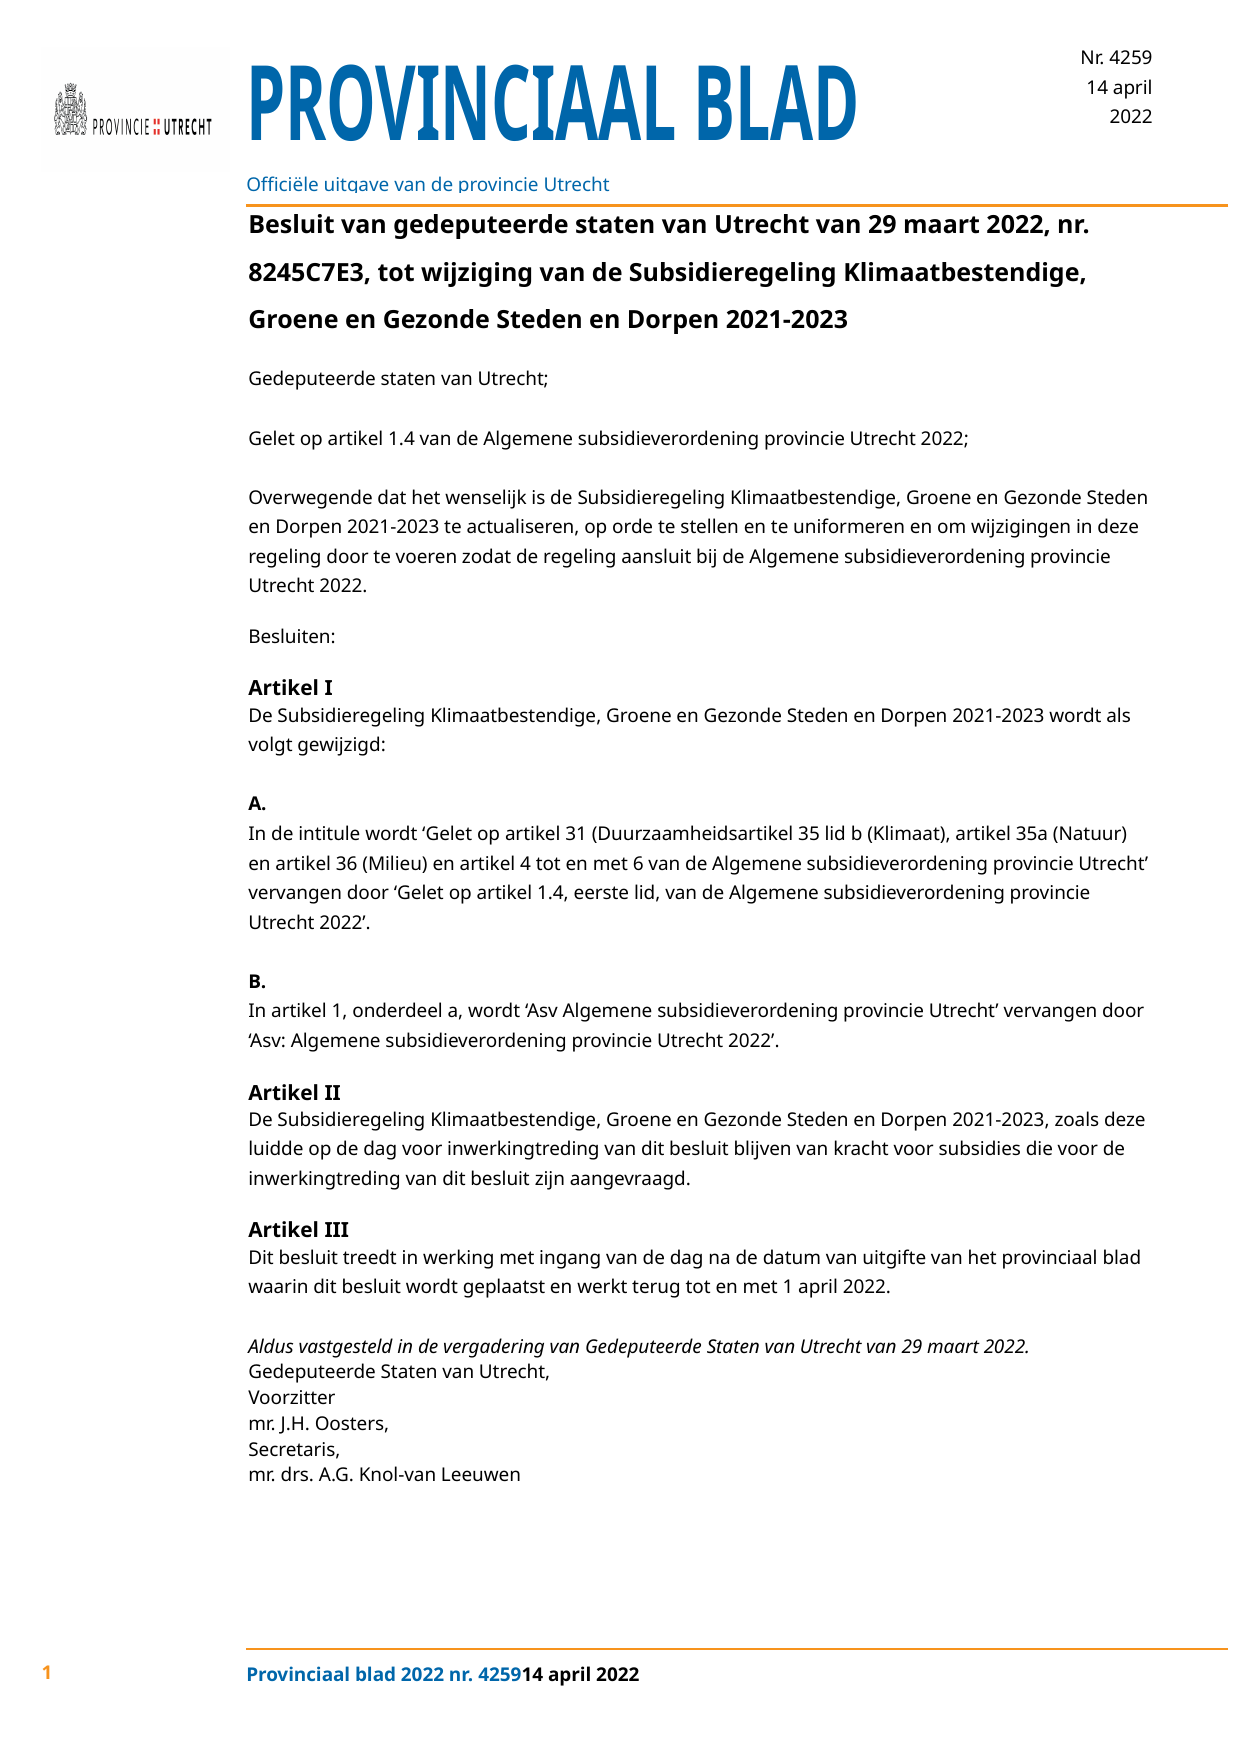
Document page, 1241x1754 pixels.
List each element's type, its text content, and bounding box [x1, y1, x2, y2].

text Overwegende dat het wenselijk is de Subsidieregeling Klimaatbestendige, Groene en Gezonde Steden en Dorpen 2021-2023 te actualiseren, op orde te stellen en te uniformeren en om wijzigingen in deze regeling door te voeren zodat de regeling aansluit bij de Algemene subsidieverordening provincie Utrecht 2022. [248, 484, 1152, 598]
text Dit besluit treedt in werking met ingang van de dag na de datum van uitgifte van het provinciaal blad waarin dit besluit wordt geplaatst en werkt terug tot en met 1 april 2022. [248, 1244, 1152, 1299]
text In artikel 1, onderdeel a, wordt ‘Asv Algemene subsidieverordening provincie Utrecht’ vervangen door ‘Asv: Algemene subsidieverordening provincie Utrecht 2022’. [248, 998, 1152, 1053]
text De Subsidieregeling Klimaatbestendige, Groene en Gezonde Steden en Dorpen 2021-2023 wordt als volgt gewijzigd: [248, 702, 1152, 757]
text Gedeputeerde staten van Utrecht; [248, 366, 1152, 391]
text In de intitule wordt ‘Gelet op artikel 31 (Duurzaamheidsartikel 35 lid b (Klimaat), artikel 35a (Natuur) en artikel 36 (Milieu) en artikel 4 tot en met 6 van de Algemene subsidieverordening provincie Utrecht’ vervangen door ‘Gelet op artikel 1.4, eerste lid, van de Algemene subsidieverordening provincie Utrecht 2022’. [248, 820, 1152, 934]
text Besluiten: [248, 623, 1152, 649]
text Gelet op artikel 1.4 van de Algemene subsidieverordening provincie Utrecht 2022; [248, 425, 1152, 450]
text De Subsidieregeling Klimaatbestendige, Groene en Gezonde Steden en Dorpen 2021-2023, zoals deze luidde op de dag voor inwerkingtreding van dit besluit blijven van kracht voor subsidies die voor de inwerkingtreding van dit besluit zijn aangevraagd. [248, 1106, 1152, 1191]
text Besluit van gedeputeerde staten van Utrecht van 29 maart 2022, nr. 8245C7E3, tot wijziging van de Subsidieregeling Klimaatbestendige, Groene en Gezonde Steden en Dorpen 2021-2023 [248, 207, 1152, 336]
text Voorzitter [248, 1384, 1152, 1410]
text Artikel I [248, 673, 1152, 702]
text Artikel III [248, 1216, 1152, 1244]
text A. [248, 791, 1152, 816]
text Secretaris, [248, 1436, 1152, 1461]
text Gedeputeerde Staten van Utrecht, [248, 1358, 1152, 1384]
text Aldus vastgesteld in de vergadering van Gedeputeerde Staten van Utrecht van 29 maart 2022. [248, 1333, 1152, 1358]
picture [41, 47, 231, 172]
text Artikel II [248, 1078, 1152, 1106]
text mr. drs. A.G. Knol-van Leeuwen [248, 1461, 1152, 1487]
text mr. J.H. Oosters, [248, 1410, 1152, 1436]
text B. [248, 968, 1152, 994]
